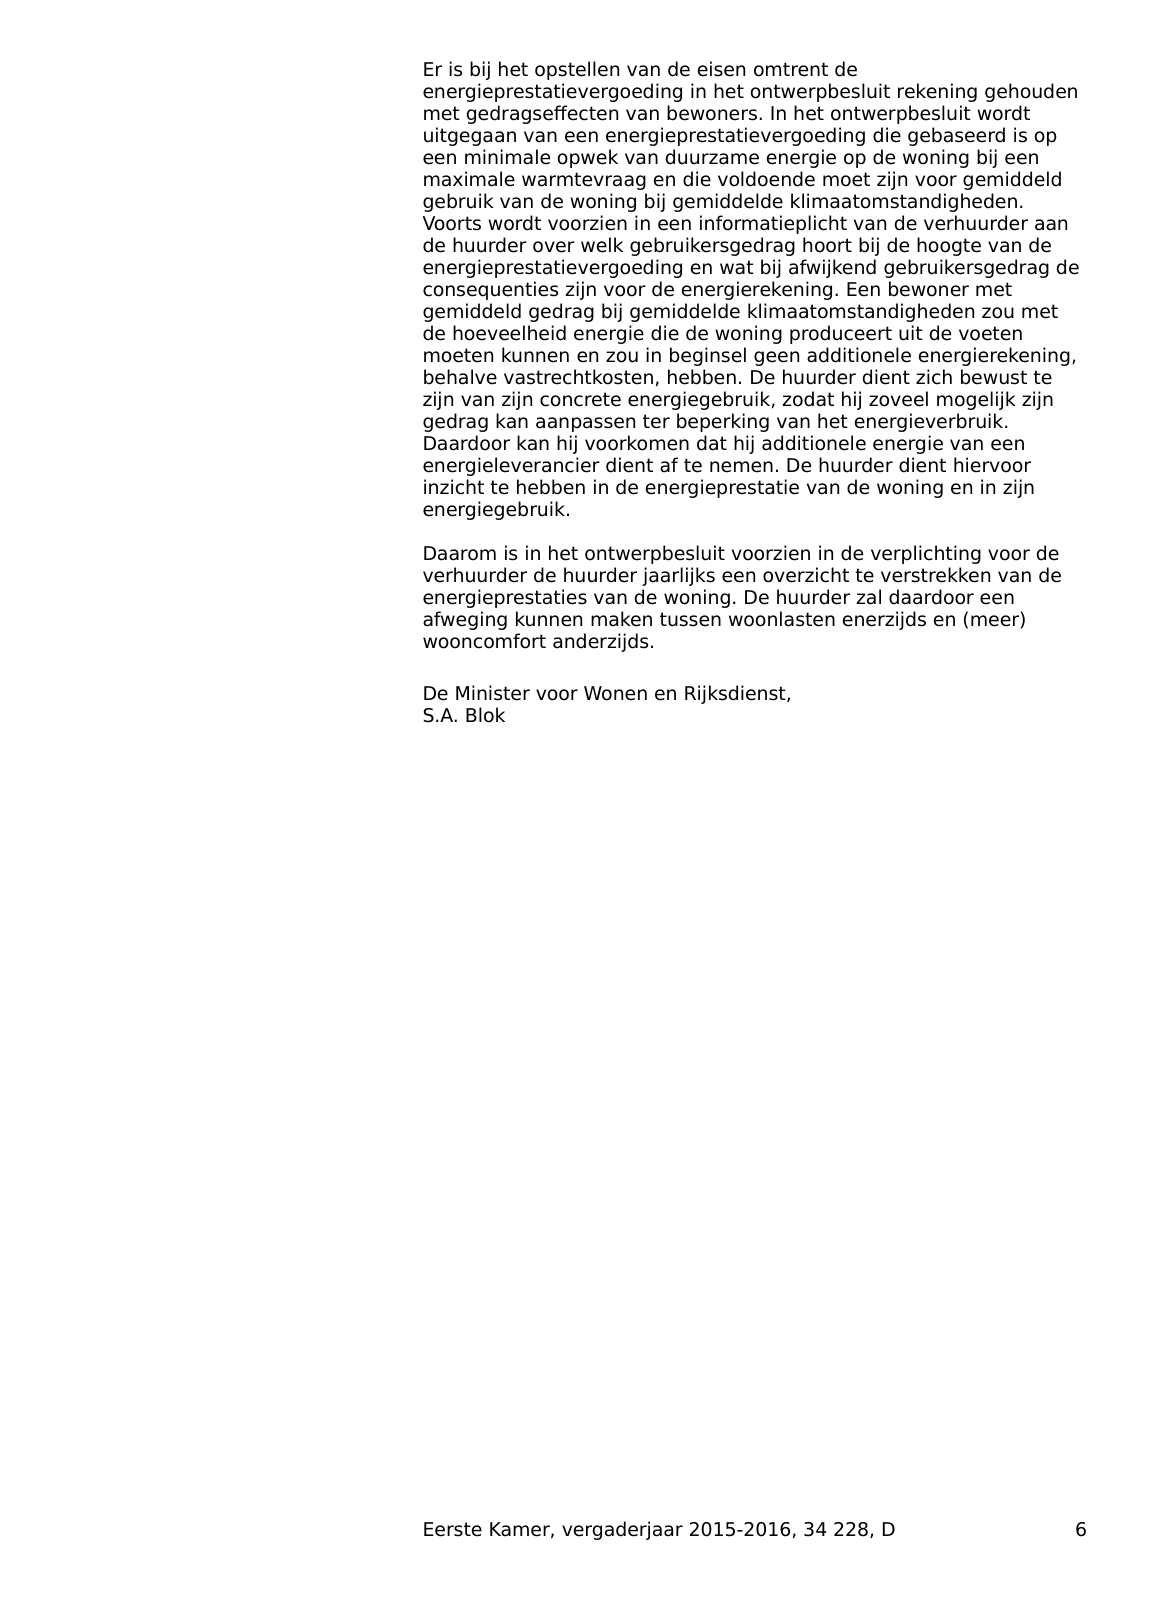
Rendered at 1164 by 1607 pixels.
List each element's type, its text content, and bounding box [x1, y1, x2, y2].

text Er is bij het opstellen van de eisen omtrent de energieprestatievergoeding in het ontwerpbesluit rekening gehouden met gedragseffecten van bewoners. In het ontwerpbesluit wordt uitgegaan van een energieprestatievergoeding die gebaseerd is op een minimale opwek van duurzame energie op de woning bij een maximale warmtevraag en die voldoende moet zijn voor gemiddeld gebruik van de woning bij gemiddelde klimaatomstandigheden. Voorts wordt voorzien in een informatieplicht van de verhuurder aan de huurder over welk gebruikersgedrag hoort bij de hoogte van de energieprestatievergoeding en wat bij afwijkend gebruikersgedrag de consequenties zijn voor de energierekening. Een bewoner met gemiddeld gedrag bij gemiddelde klimaatomstandigheden zou met de hoeveelheid energie die de woning produceert uit de voeten moeten kunnen en zou in beginsel geen additionele energierekening, behalve vastrechtkosten, hebben. De huurder dient zich bewust te zijn van zijn concrete energiegebruik, zodat hij zoveel mogelijk zijn gedrag kan aanpassen ter beperking van het energieverbruik. Daardoor kan hij voorkomen dat hij additionele energie van een energieleverancier dient af te nemen. De huurder dient hiervoor inzicht te hebben in de energieprestatie van de woning en in zijn energiegebruik. [422, 59, 1087, 521]
text De Minister voor Wonen en Rijksdienst, S.A. Blok [422, 683, 1087, 727]
text Daarom is in het ontwerpbesluit voorzien in de verplichting voor de verhuurder de huurder jaarlijks een overzicht te verstrekken van de energieprestaties van de woning. De huurder zal daardoor een afweging kunnen maken tussen woonlasten enerzijds en (meer) wooncomfort anderzijds. [422, 543, 1087, 653]
